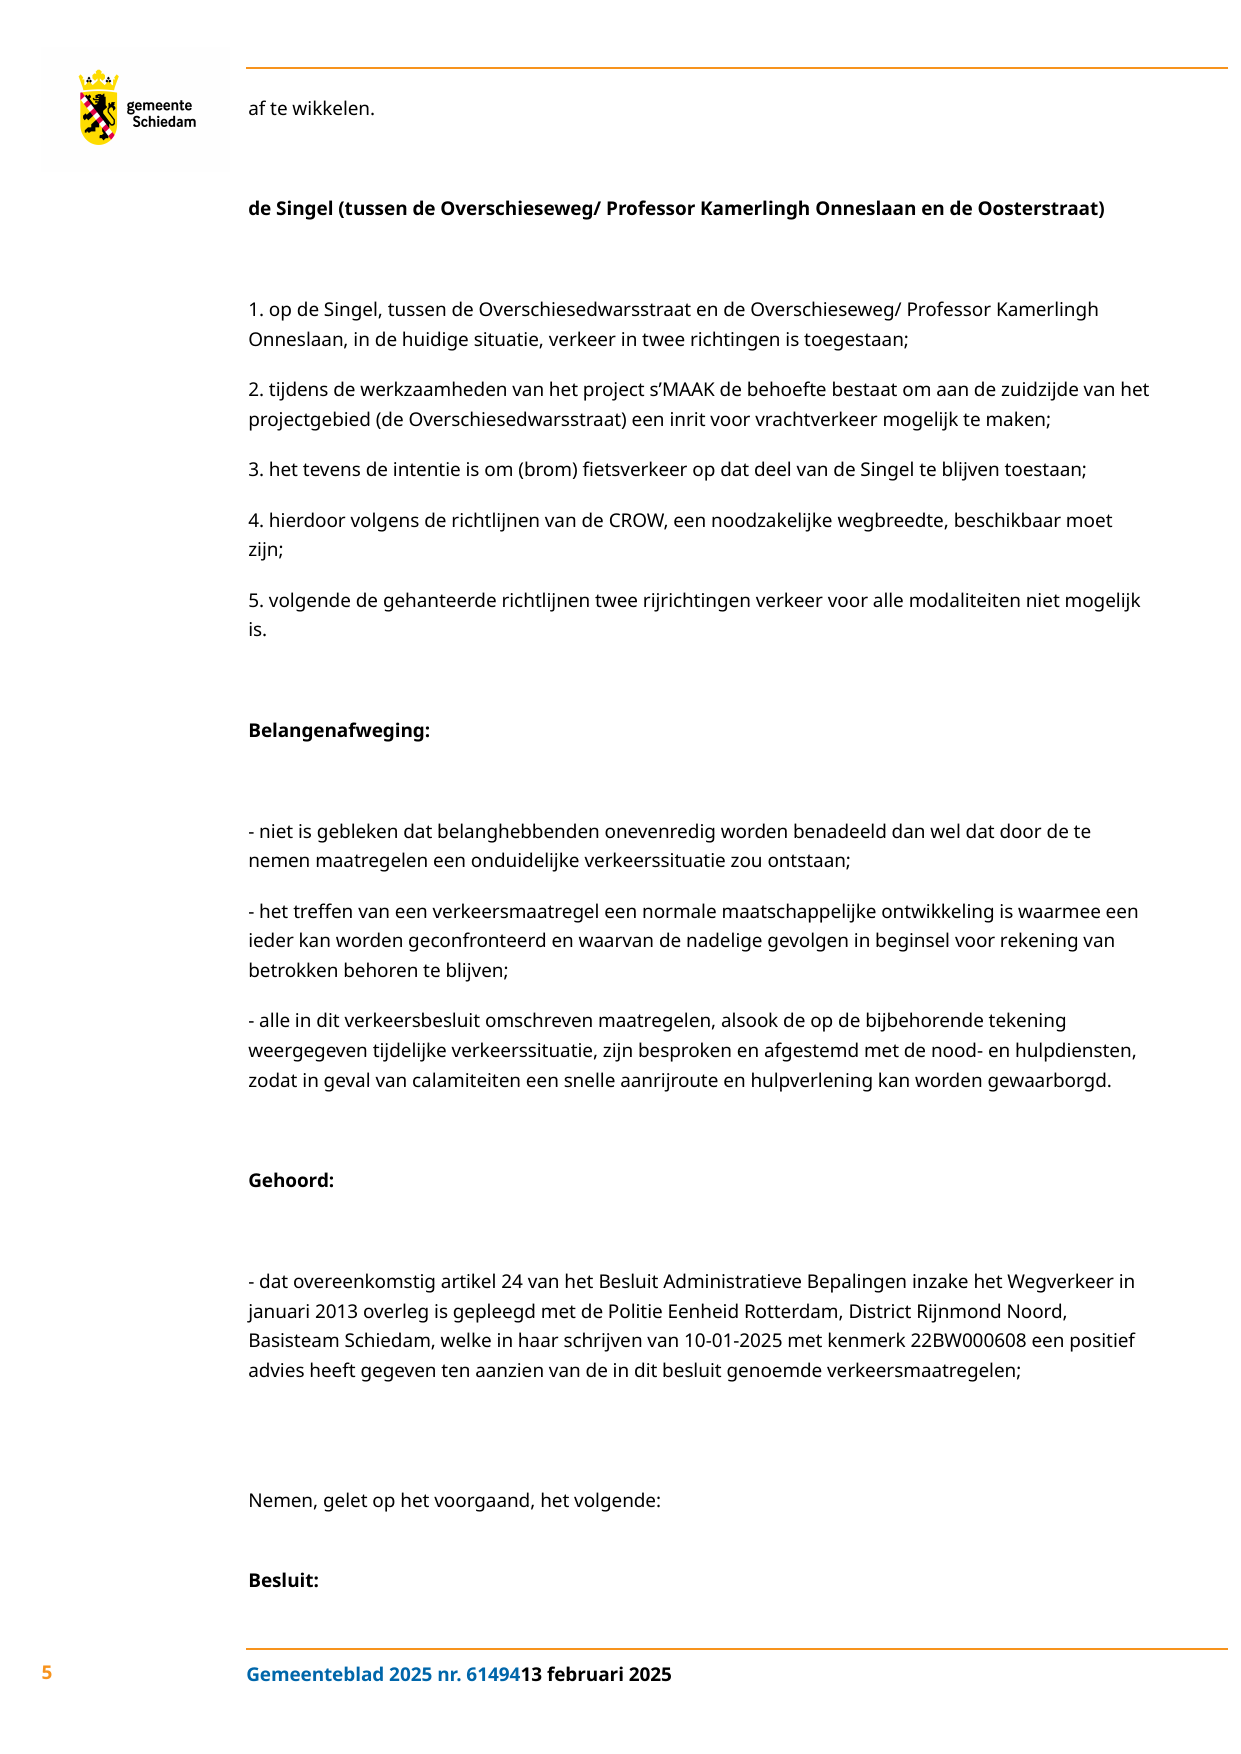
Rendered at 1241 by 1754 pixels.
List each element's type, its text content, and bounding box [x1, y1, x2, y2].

text de Singel (tussen de Overschieseweg/ Professor Kamerlingh Onneslaan en de Oosterstraat) [248, 196, 1152, 221]
text Nemen, gelet op het voorgaand, het volgende: [248, 1488, 1152, 1513]
text - dat overeenkomstig artikel 24 van het Besluit Administratieve Bepalingen inzake het Wegverkeer in januari 2013 overleg is gepleegd met de Politie Eenheid Rotterdam, District Rijnmond Noord, Basisteam Schiedam, welke in haar schrijven van 10-01-2025 met kenmerk 22BW000608 een positief advies heeft gegeven ten aanzien van de in dit besluit genoemde verkeersmaatregelen; [248, 1268, 1152, 1383]
text 4. hierdoor volgens de richtlijnen van de CROW, een noodzakelijke wegbreedte, beschikbaar moet zijn; [248, 507, 1152, 562]
text 5. volgende de gehanteerde richtlijnen twee rijrichtingen verkeer voor alle modaliteiten niet mogelijk is. [248, 587, 1152, 642]
text Gehoord: [248, 1168, 1152, 1193]
text 1. op de Singel, tussen de Overschiesedwarsstraat en de Overschieseweg/ Professor Kamerlingh Onneslaan, in de huidige situatie, verkeer in twee richtingen is toegestaan; [248, 296, 1152, 352]
text - het treffen van een verkeersmaatregel een normale maatschappelijke ontwikkeling is waarmee een ieder kan worden geconfronteerd en waarvan de nadelige gevolgen in beginsel voor rekening van betrokken behoren te blijven; [248, 898, 1152, 983]
text Besluit: [248, 1568, 1152, 1593]
text - alle in dit verkeersbesluit omschreven maatregelen, alsook de op de bijbehorende tekening weergegeven tijdelijke verkeerssituatie, zijn besproken en afgestemd met de nood- en hulpdiensten, zodat in geval van calamiteiten een snelle aanrijroute en hulpverlening kan worden gewaarborgd. [248, 1008, 1152, 1093]
text af te wikkelen. [248, 95, 1152, 121]
text 2. tijdens de werkzaamheden van het project s’MAAK de behoefte bestaat om aan de zuidzijde van het projectgebied (de Overschiesedwarsstraat) een inrit voor vrachtverkeer mogelijk te maken; [248, 376, 1152, 432]
picture [41, 47, 231, 172]
text Belangenafweging: [248, 717, 1152, 743]
text 3. het tevens de intentie is om (brom) fietsverkeer op dat deel van de Singel te blijven toestaan; [248, 456, 1152, 482]
text - niet is gebleken dat belanghebbenden onevenredig worden benadeeld dan wel dat door de te nemen maatregelen een onduidelijke verkeerssituatie zou ontstaan; [248, 818, 1152, 873]
